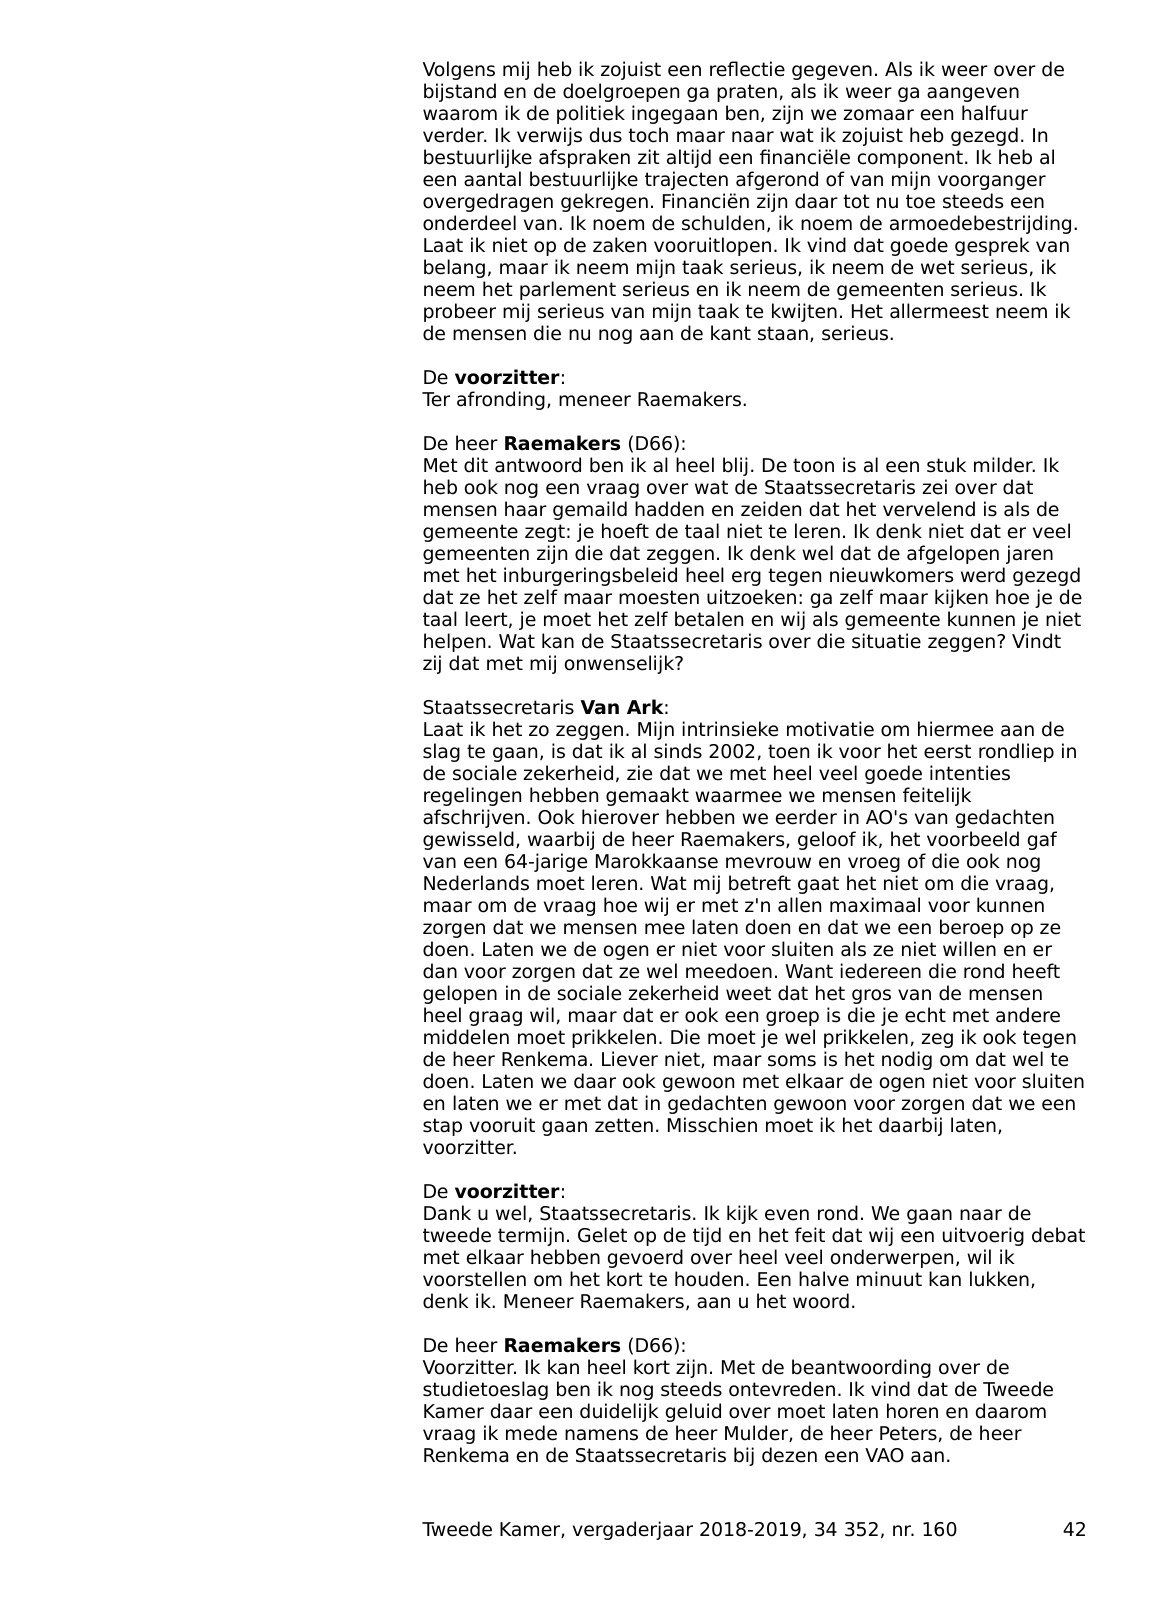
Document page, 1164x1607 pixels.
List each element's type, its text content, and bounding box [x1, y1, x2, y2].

text De heer Raemakers (D66): [422, 1335, 1087, 1357]
text Voorzitter. Ik kan heel kort zijn. Met de beantwoording over de studietoeslag ben ik nog steeds ontevreden. Ik vind dat de Tweede Kamer daar een duidelijk geluid over moet laten horen en daarom vraag ik mede namens de heer Mulder, de heer Peters, de heer Renkema en de Staatssecretaris bij dezen een VAO aan. [422, 1357, 1087, 1467]
text Staatssecretaris Van Ark: [422, 697, 1087, 719]
text Ter afronding, meneer Raemakers. [422, 389, 1087, 411]
text Dank u wel, Staatssecretaris. Ik kijk even rond. We gaan naar de tweede termijn. Gelet op de tijd en het feit dat wij een uitvoerig debat met elkaar hebben gevoerd over heel veel onderwerpen, wil ik voorstellen om het kort te houden. Een halve minuut kan lukken, denk ik. Meneer Raemakers, aan u het woord. [422, 1203, 1087, 1313]
text Met dit antwoord ben ik al heel blij. De toon is al een stuk milder. Ik heb ook nog een vraag over wat de Staatssecretaris zei over dat mensen haar gemaild hadden en zeiden dat het vervelend is als de gemeente zegt: je hoeft de taal niet te leren. Ik denk niet dat er veel gemeenten zijn die dat zeggen. Ik denk wel dat de afgelopen jaren met het inburgeringsbeleid heel erg tegen nieuwkomers werd gezegd dat ze het zelf maar moesten uitzoeken: ga zelf maar kijken hoe je de taal leert, je moet het zelf betalen en wij als gemeente kunnen je niet helpen. Wat kan de Staatssecretaris over die situatie zeggen? Vindt zij dat met mij onwenselijk? [422, 455, 1087, 675]
text Laat ik het zo zeggen. Mijn intrinsieke motivatie om hiermee aan de slag te gaan, is dat ik al sinds 2002, toen ik voor het eerst rondliep in de sociale zekerheid, zie dat we met heel veel goede intenties regelingen hebben gemaakt waarmee we mensen feitelijk afschrijven. Ook hierover hebben we eerder in AO's van gedachten gewisseld, waarbij de heer Raemakers, geloof ik, het voorbeeld gaf van een 64-jarige Marokkaanse mevrouw en vroeg of die ook nog Nederlands moet leren. Wat mij betreft gaat het niet om die vraag, maar om de vraag hoe wij er met z'n allen maximaal voor kunnen zorgen dat we mensen mee laten doen en dat we een beroep op ze doen. Laten we de ogen er niet voor sluiten als ze niet willen en er dan voor zorgen dat ze wel meedoen. Want iedereen die rond heeft gelopen in de sociale zekerheid weet dat het gros van de mensen heel graag wil, maar dat er ook een groep is die je echt met andere middelen moet prikkelen. Die moet je wel prikkelen, zeg ik ook tegen de heer Renkema. Liever niet, maar soms is het nodig om dat wel te doen. Laten we daar ook gewoon met elkaar de ogen niet voor sluiten en laten we er met dat in gedachten gewoon voor zorgen dat we een stap vooruit gaan zetten. Misschien moet ik het daarbij laten, voorzitter. [422, 719, 1087, 1159]
text De voorzitter: [422, 367, 1087, 389]
text De heer Raemakers (D66): [422, 433, 1087, 455]
text Volgens mij heb ik zojuist een reflectie gegeven. Als ik weer over de bijstand en de doelgroepen ga praten, als ik weer ga aangeven waarom ik de politiek ingegaan ben, zijn we zomaar een halfuur verder. Ik verwijs dus toch maar naar wat ik zojuist heb gezegd. In bestuurlijke afspraken zit altijd een financiële component. Ik heb al een aantal bestuurlijke trajecten afgerond of van mijn voorganger overgedragen gekregen. Financiën zijn daar tot nu toe steeds een onderdeel van. Ik noem de schulden, ik noem de armoedebestrijding. Laat ik niet op de zaken vooruitlopen. Ik vind dat goede gesprek van belang, maar ik neem mijn taak serieus, ik neem de wet serieus, ik neem het parlement serieus en ik neem de gemeenten serieus. Ik probeer mij serieus van mijn taak te kwijten. Het allermeest neem ik de mensen die nu nog aan de kant staan, serieus. [422, 59, 1087, 345]
text De voorzitter: [422, 1181, 1087, 1203]
